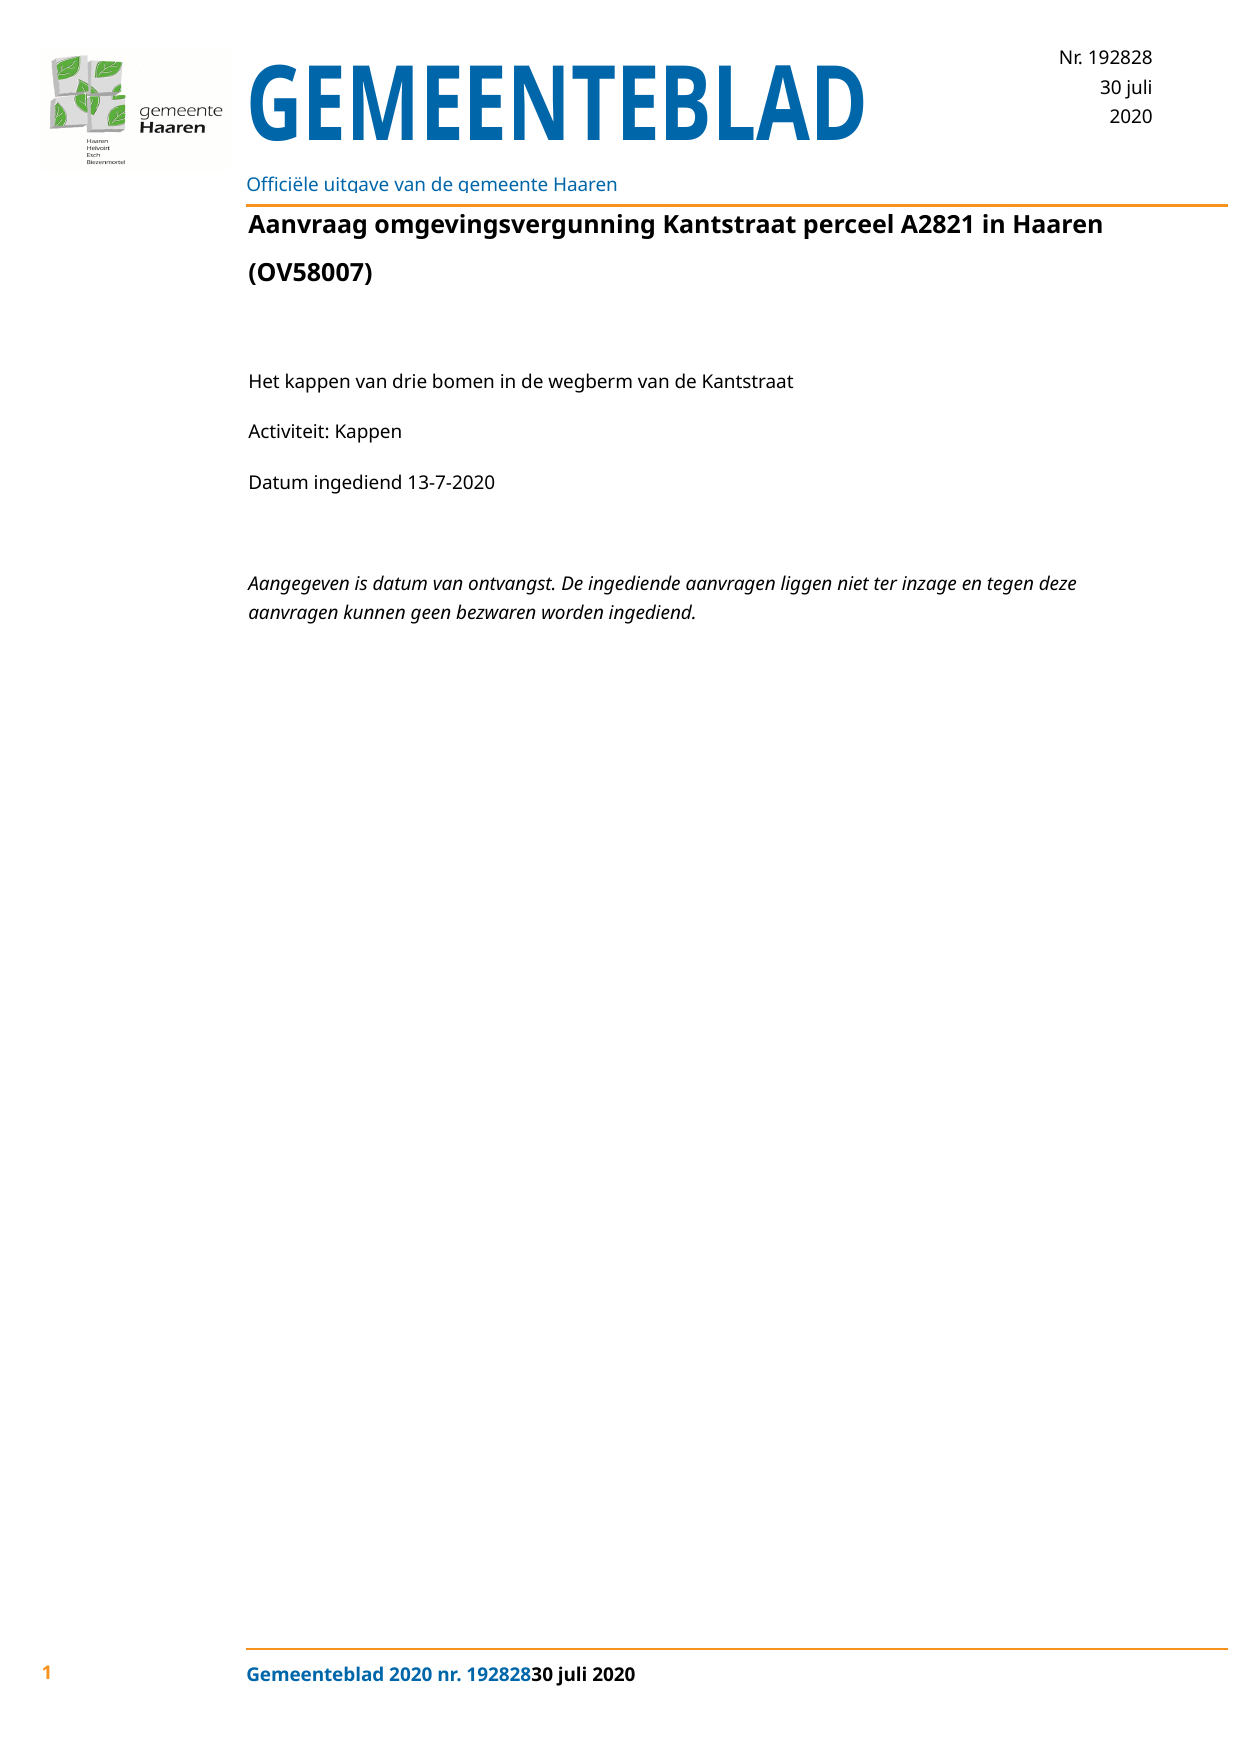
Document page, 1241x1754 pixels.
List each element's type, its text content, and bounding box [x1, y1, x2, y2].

text Aanvraag omgevingsvergunning Kantstraat perceel A2821 in Haaren (OV58007) [248, 207, 1152, 288]
text Datum ingediend 13-7-2020 [248, 469, 1152, 495]
picture [41, 47, 231, 172]
text Activiteit: Kappen [248, 419, 1152, 444]
text Aangegeven is datum van ontvangst. De ingediende aanvragen liggen niet ter inzage en tegen deze aanvragen kunnen geen bezwaren worden ingediend. [248, 570, 1152, 625]
text Het kappen van drie bomen in de wegberm van de Kantstraat [248, 368, 1152, 394]
